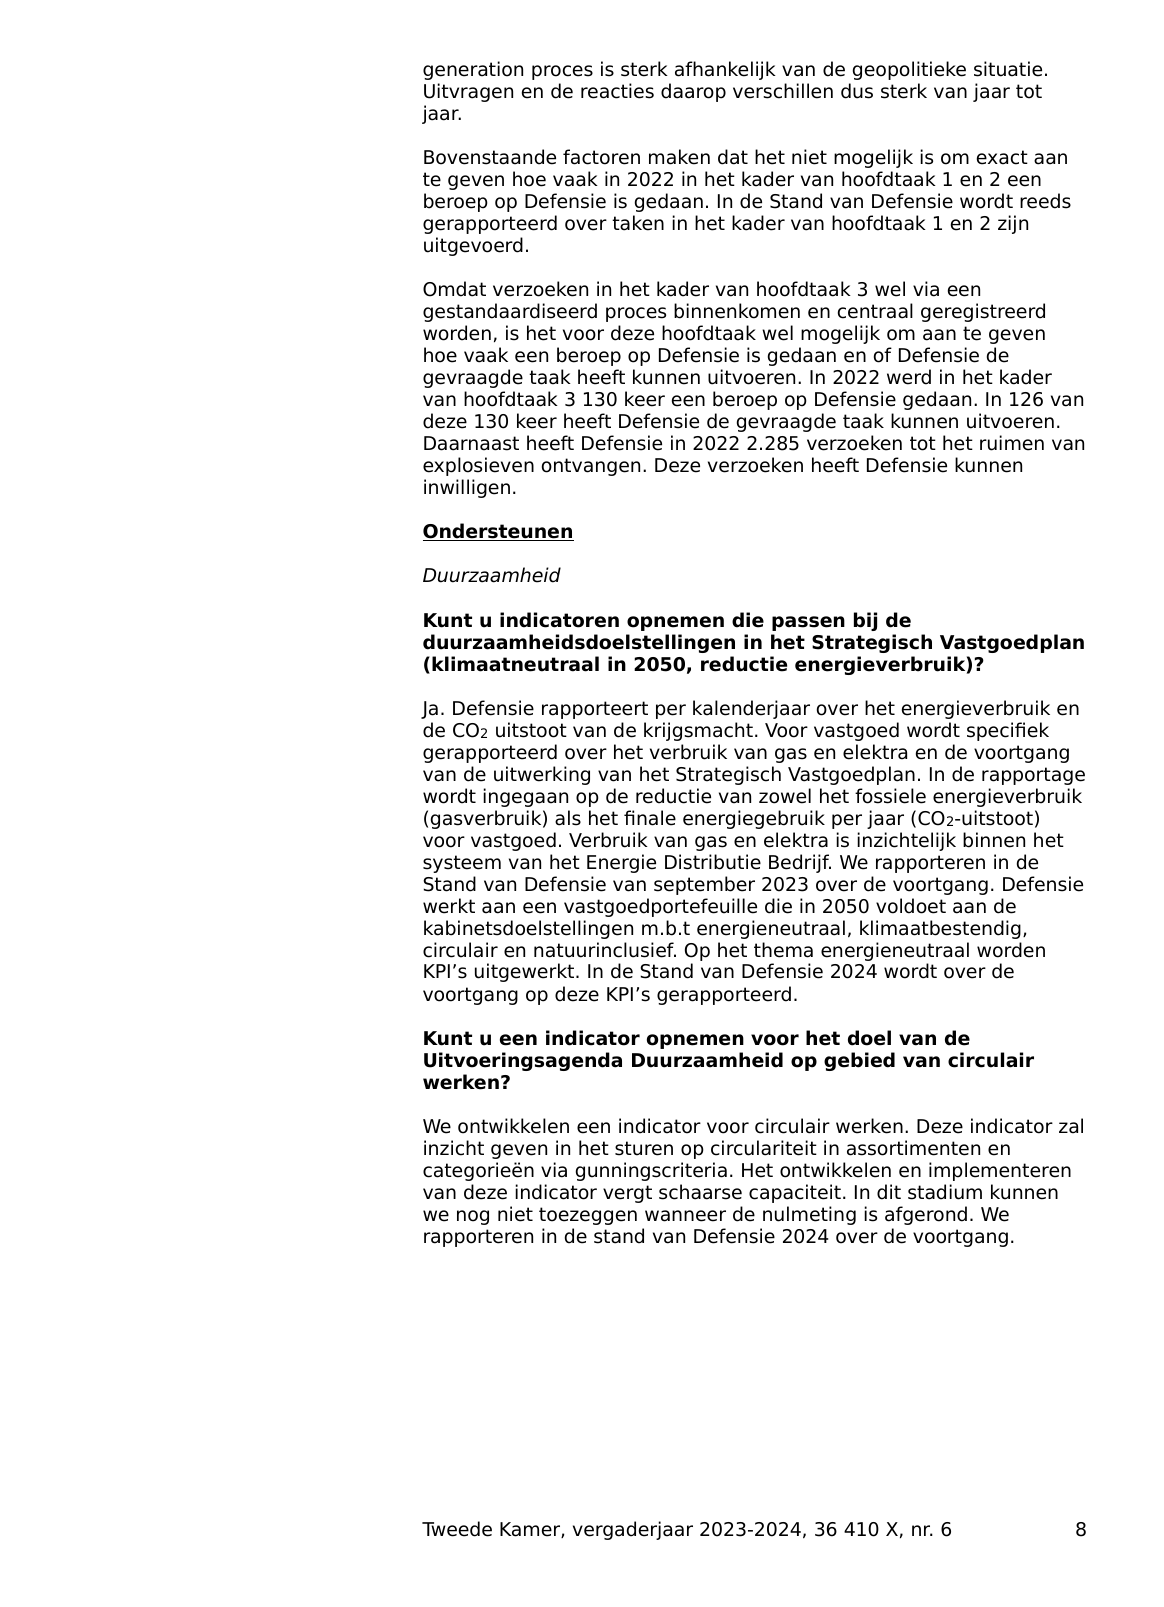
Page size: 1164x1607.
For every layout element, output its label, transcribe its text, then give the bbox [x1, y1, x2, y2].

text We ontwikkelen een indicator voor circulair werken. Deze indicator zal inzicht geven in het sturen op circulariteit in assortimenten en categorieën via gunningscriteria. Het ontwikkelen en implementeren van deze indicator vergt schaarse capaciteit. In dit stadium kunnen we nog niet toezeggen wanneer de nulmeting is afgerond. We rapporteren in de stand van Defensie 2024 over de voortgang. [422, 1116, 1087, 1248]
subtitle Ondersteunen [422, 521, 1087, 543]
text Omdat verzoeken in het kader van hoofdtaak 3 wel via een gestandaardiseerd proces binnenkomen en centraal geregistreerd worden, is het voor deze hoofdtaak wel mogelijk om aan te geven hoe vaak een beroep op Defensie is gedaan en of Defensie de gevraagde taak heeft kunnen uitvoeren. In 2022 werd in het kader van hoofdtaak 3 130 keer een beroep op Defensie gedaan. In 126 van deze 130 keer heeft Defensie de gevraagde taak kunnen uitvoeren. Daarnaast heeft Defensie in 2022 2.285 verzoeken tot het ruimen van explosieven ontvangen. Deze verzoeken heeft Defensie kunnen inwilligen. [422, 279, 1087, 499]
text generation proces is sterk afhankelijk van de geopolitieke situatie. Uitvragen en de reacties daarop verschillen dus sterk van jaar tot jaar. [422, 59, 1087, 125]
subtitle Kunt u een indicator opnemen voor het doel van de Uitvoeringsagenda Duurzaamheid op gebied van circulair werken? [422, 1028, 1087, 1093]
text Bovenstaande factoren maken dat het niet mogelijk is om exact aan te geven hoe vaak in 2022 in het kader van hoofdtaak 1 en 2 een beroep op Defensie is gedaan. In de Stand van Defensie wordt reeds gerapporteerd over taken in het kader van hoofdtaak 1 en 2 zijn uitgevoerd. [422, 147, 1087, 257]
subtitle Duurzaamheid [422, 565, 1087, 587]
text Ja. Defensie rapporteert per kalenderjaar over het energieverbruik en de CO2 uitstoot van de krijgsmacht. Voor vastgoed wordt specifiek gerapporteerd over het verbruik van gas en elektra en de voortgang van de uitwerking van het Strategisch Vastgoedplan. In de rapportage wordt ingegaan op de reductie van zowel het fossiele energieverbruik (gasverbruik) als het finale energiegebruik per jaar (CO2-uitstoot) voor vastgoed. Verbruik van gas en elektra is inzichtelijk binnen het systeem van het Energie Distributie Bedrijf. We rapporteren in de Stand van Defensie van september 2023 over de voortgang. Defensie werkt aan een vastgoedportefeuille die in 2050 voldoet aan de kabinetsdoelstellingen m.b.t energieneutraal, klimaatbestendig, circulair en natuurinclusief. Op het thema energieneutraal worden KPI’s uitgewerkt. In de Stand van Defensie 2024 wordt over de voortgang op deze KPI’s gerapporteerd. [422, 698, 1087, 1005]
subtitle Kunt u indicatoren opnemen die passen bij de duurzaamheidsdoelstellingen in het Strategisch Vastgoedplan (klimaatneutraal in 2050, reductie energieverbruik)? [422, 609, 1087, 676]
